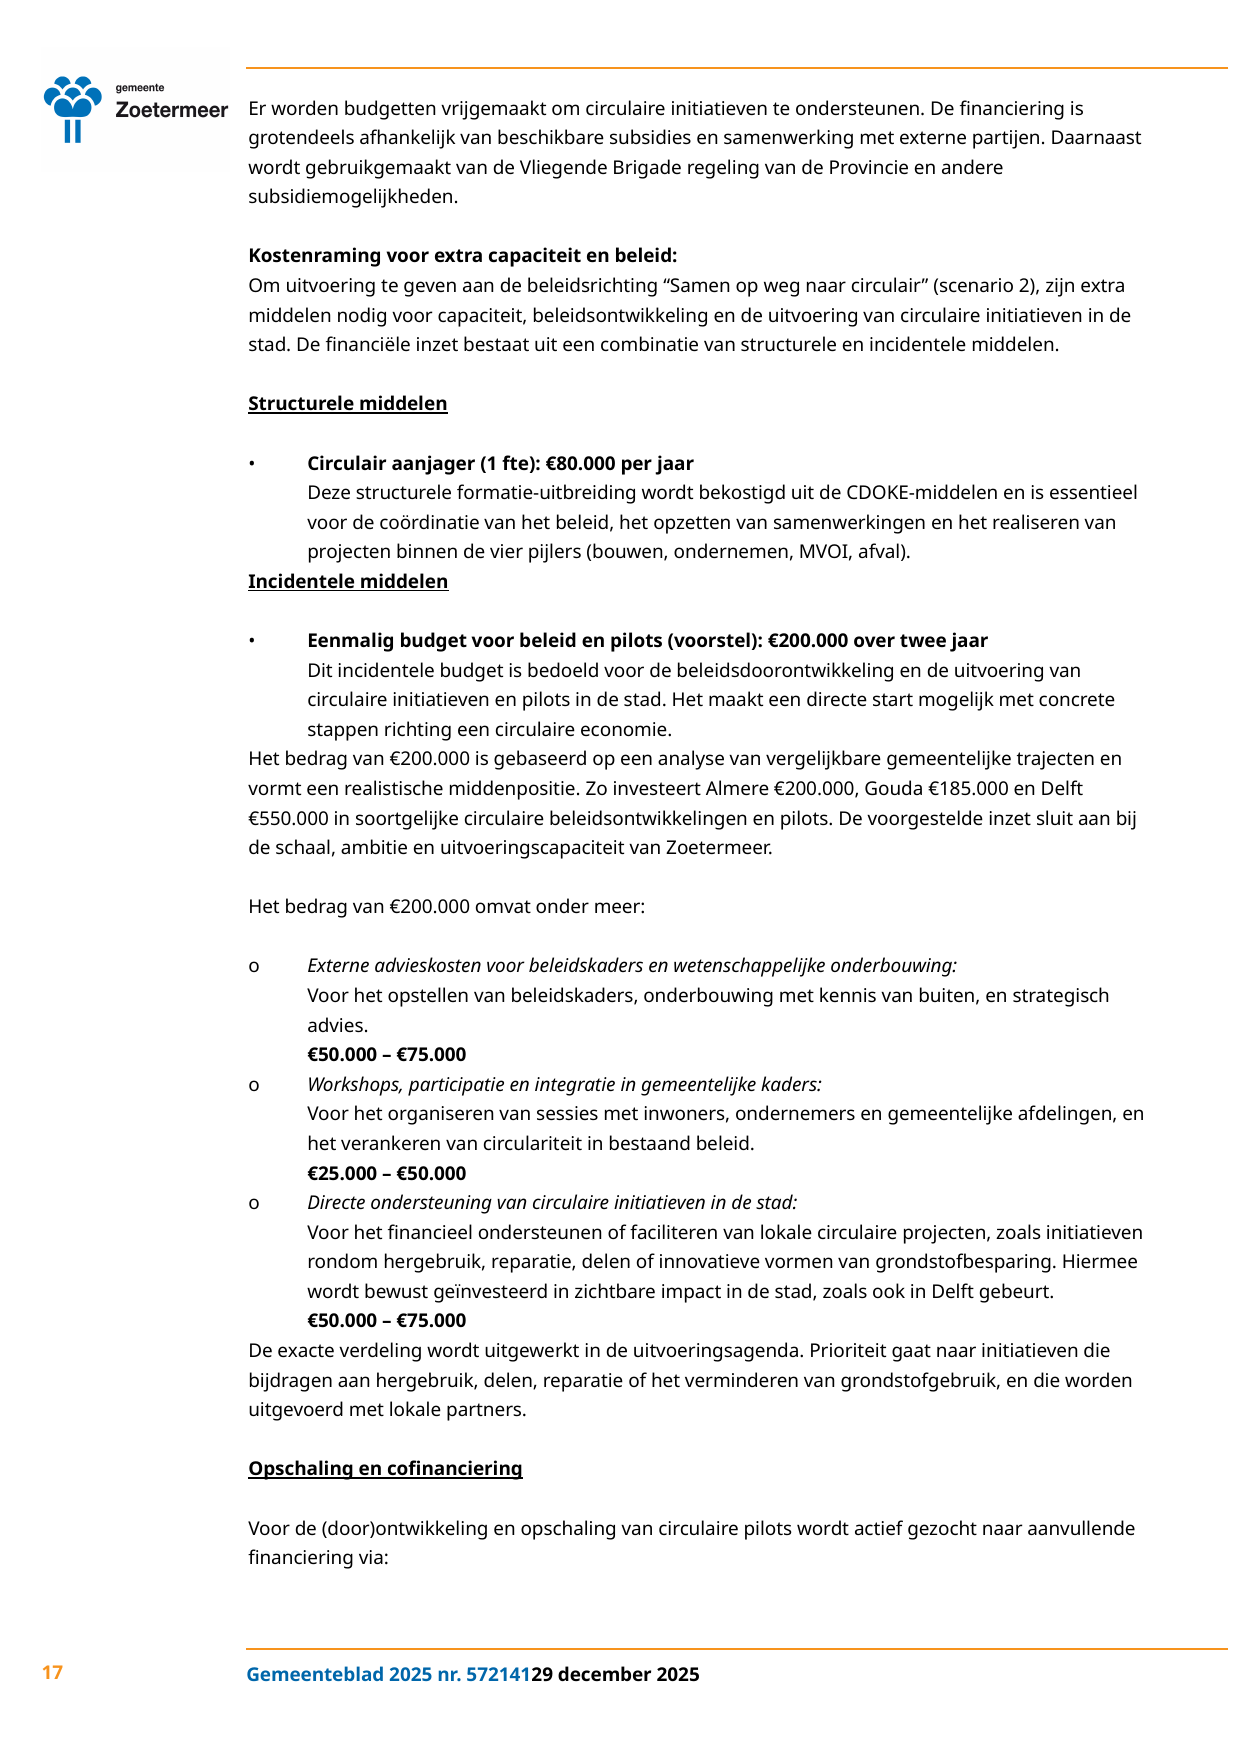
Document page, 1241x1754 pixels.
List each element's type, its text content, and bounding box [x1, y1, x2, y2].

list Voor het organiseren van sessies met inwoners, ondernemers en gemeentelijke afdelingen, en het verankeren van circulariteit in bestaand beleid. [248, 1101, 1152, 1156]
list Voor het opstellen van beleidskaders, onderbouwing met kennis van buiten, en strategisch advies. [248, 982, 1152, 1038]
text Het bedrag van €200.000 omvat onder meer: [248, 893, 1152, 919]
list Externe advieskosten voor beleidskaders en wetenschappelijke onderbouwing: [248, 953, 1152, 978]
list Workshops, participatie en integratie in gemeentelijke kaders: [248, 1071, 1152, 1097]
list Directe ondersteuning van circulaire initiatieven in de stad: [248, 1189, 1152, 1215]
list Voor het financieel ondersteunen of faciliteren van lokale circulaire projecten, zoals initiatieven rondom hergebruik, reparatie, delen of innovatieve vormen van grondstofbesparing. Hiermee wordt bewust geïnvesteerd in zichtbare impact in de stad, zoals ook in Delft gebeurt. [248, 1219, 1152, 1304]
list €50.000 – €75.000 [248, 1308, 1152, 1333]
text Opschaling en cofinanciering [248, 1456, 1152, 1481]
list Deze structurele formatie-uitbreiding wordt bekostigd uit de CDOKE-middelen en is essentieel voor de coördinatie van het beleid, het opzetten van samenwerkingen en het realiseren van projecten binnen de vier pijlers (bouwen, ondernemen, MVOI, afval). [248, 479, 1152, 564]
text Structurele middelen [248, 391, 1152, 416]
list €25.000 – €50.000 [248, 1160, 1152, 1186]
list €50.000 – €75.000 [248, 1041, 1152, 1067]
text Kostenraming voor extra capaciteit en beleid: [248, 243, 1152, 268]
text Om uitvoering te geven aan de beleidsrichting “Samen op weg naar circulair” (scenario 2), zijn extra middelen nodig voor capaciteit, beleidsontwikkeling en de uitvoering van circulaire initiatieven in de stad. De financiële inzet bestaat uit een combinatie van structurele en incidentele middelen. [248, 272, 1152, 357]
text Er worden budgetten vrijgemaakt om circulaire initiatieven te ondersteunen. De financiering is grotendeels afhankelijk van beschikbare subsidies en samenwerking met externe partijen. Daarnaast wordt gebruikgemaakt van de Vliegende Brigade regeling van de Provincie en andere subsidiemogelijkheden. [248, 95, 1152, 209]
text Voor de (door)ontwikkeling en opschaling van circulaire pilots wordt actief gezocht naar aanvullende financiering via: [248, 1515, 1152, 1570]
list Circulair aanjager (1 fte): €80.000 per jaar [248, 450, 1152, 476]
text Incidentele middelen [248, 568, 1152, 594]
text De exacte verdeling wordt uitgewerkt in de uitvoeringsagenda. Prioriteit gaat naar initiatieven die bijdragen aan hergebruik, delen, reparatie of het verminderen van grondstofgebruik, en die worden uitgevoerd met lokale partners. [248, 1337, 1152, 1422]
text Het bedrag van €200.000 is gebaseerd op een analyse van vergelijkbare gemeentelijke trajecten en vormt een realistische middenpositie. Zo investeert Almere €200.000, Gouda €185.000 en Delft €550.000 in soortgelijke circulaire beleidsontwikkelingen en pilots. De voorgestelde inzet sluit aan bij de schaal, ambitie en uitvoeringscapaciteit van Zoetermeer. [248, 746, 1152, 860]
list Dit incidentele budget is bedoeld voor de beleidsdoorontwikkeling en de uitvoering van circulaire initiatieven en pilots in de stad. Het maakt een directe start mogelijk met concrete stappen richting een circulaire economie. [248, 657, 1152, 742]
list Eenmalig budget voor beleid en pilots (voorstel): €200.000 over twee jaar [248, 627, 1152, 653]
picture [41, 47, 231, 172]
